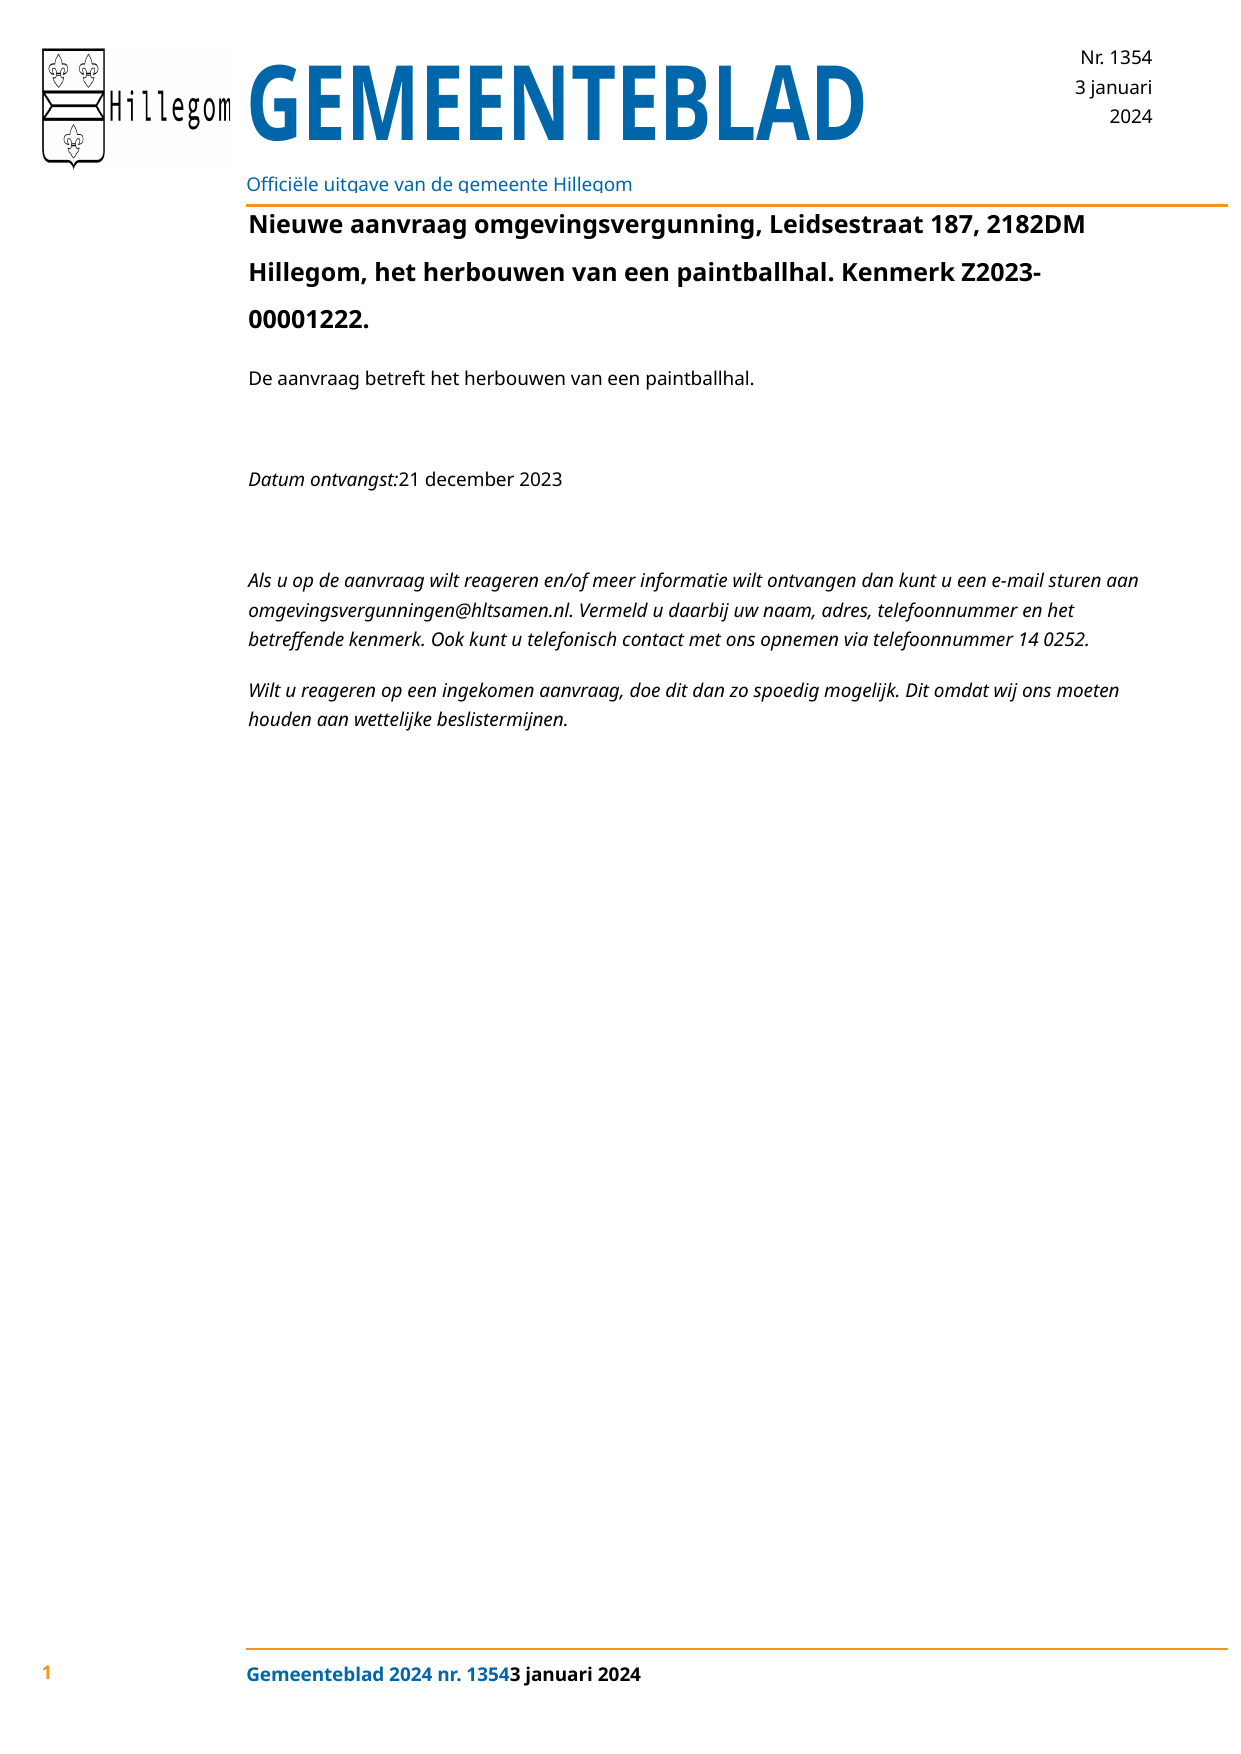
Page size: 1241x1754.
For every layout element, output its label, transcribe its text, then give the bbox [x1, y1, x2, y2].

picture [41, 47, 231, 172]
text Wilt u reageren op een ingekomen aanvraag, doe dit dan zo spoedig mogelijk. Dit omdat wij ons moeten houden aan wettelijke beslistermijnen. [248, 677, 1152, 732]
text Als u op de aanvraag wilt reageren en/of meer informatie wilt ontvangen dan kunt u een e-mail sturen aan omgevingsvergunningen@hltsamen.nl. Vermeld u daarbij uw naam, adres, telefoonnummer en het betreffende kenmerk. Ook kunt u telefonisch contact met ons opnemen via telefoonnummer 14 0252. [248, 567, 1152, 652]
text Nieuwe aanvraag omgevingsvergunning, Leidsestraat 187, 2182DM Hillegom, het herbouwen van een paintballhal. Kenmerk Z2023-00001222. [248, 207, 1152, 336]
text Datum ontvangst:21 december 2023 [248, 466, 1152, 492]
text De aanvraag betreft het herbouwen van een paintballhal. [248, 366, 1152, 391]
